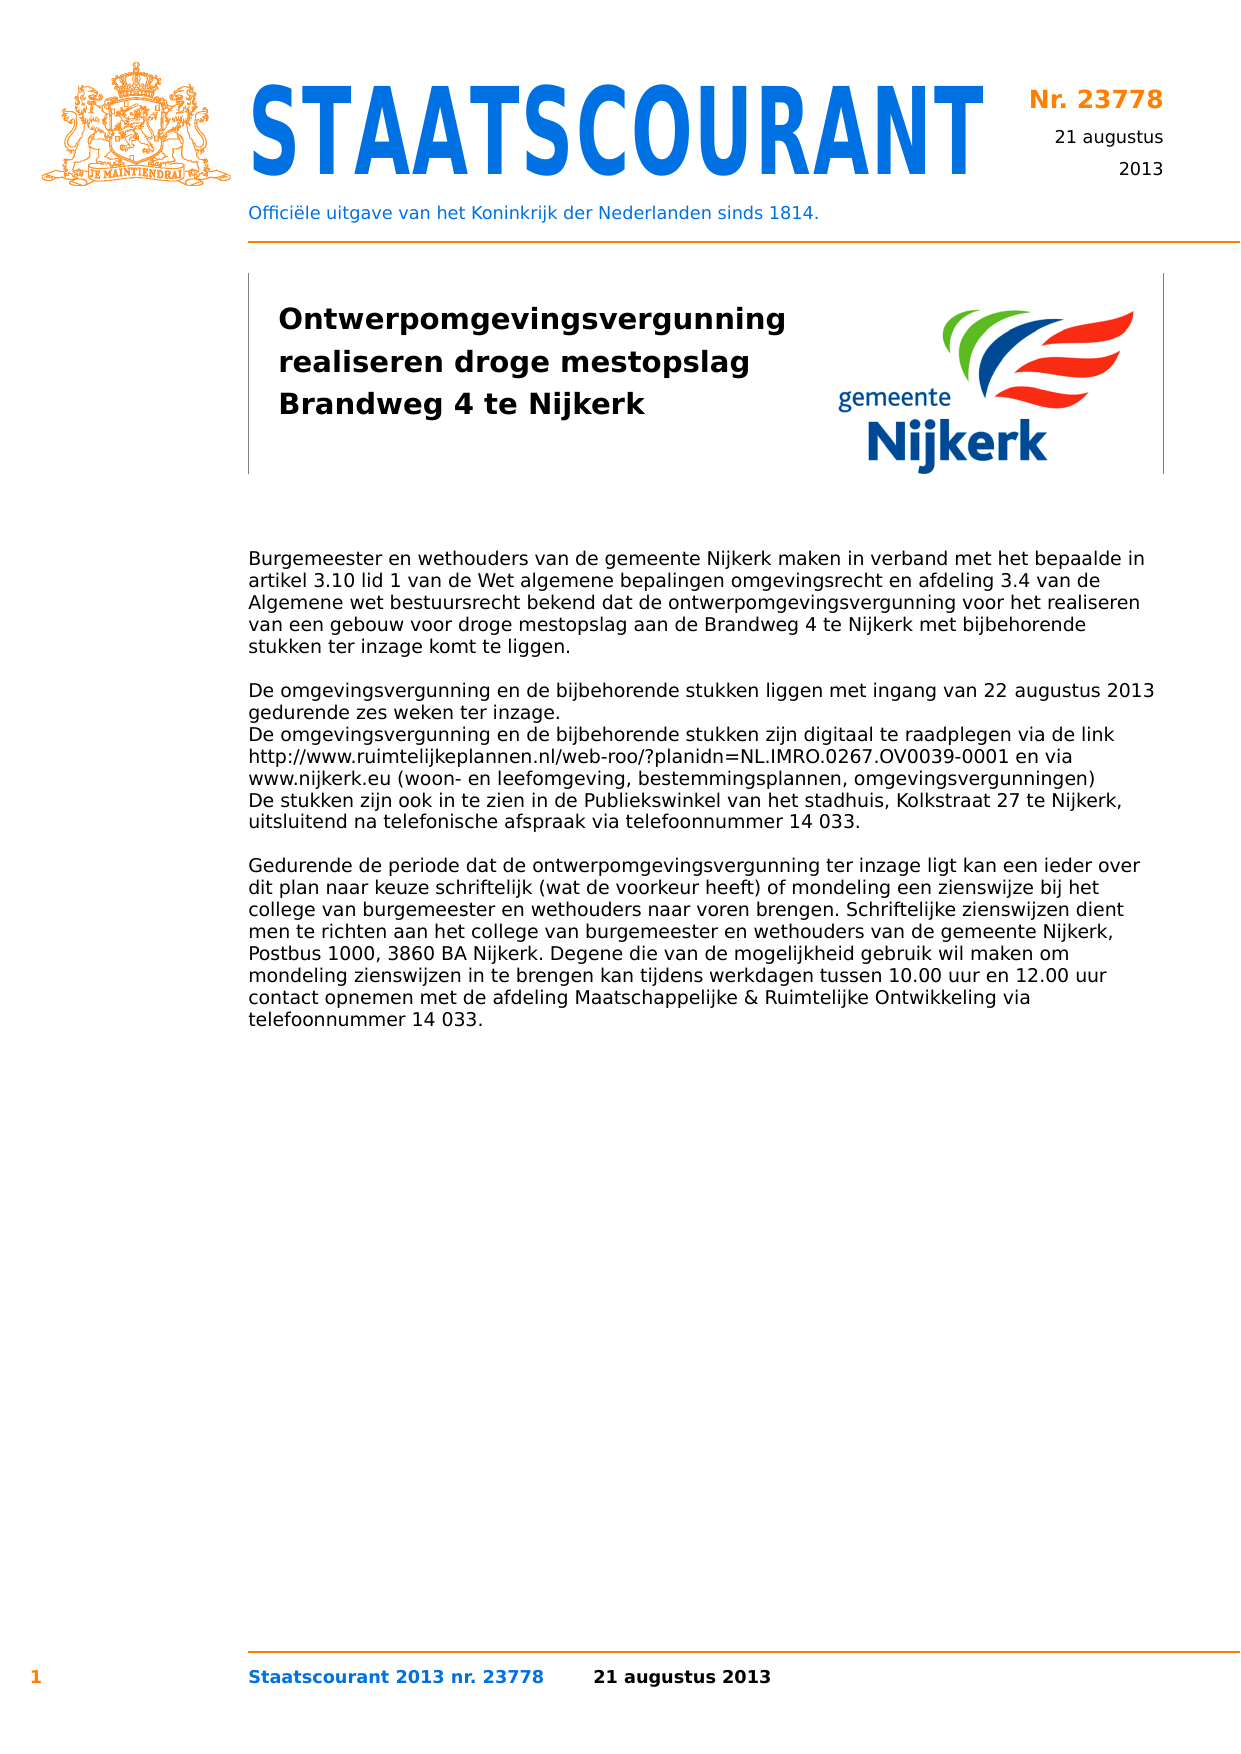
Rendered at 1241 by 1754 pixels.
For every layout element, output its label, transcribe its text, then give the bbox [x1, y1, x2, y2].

text De omgevingsvergunning en de bijbehorende stukken liggen met ingang van 22 augustus 2013 gedurende zes weken ter inzage. [248, 679, 1163, 723]
table_header [25, 62, 248, 241]
subtitle Ontwerpomgevingsvergunning realiseren droge mestopslag Brandweg 4 te Nijkerk [249, 273, 1163, 474]
picture [41, 62, 231, 186]
table_header Nr. 23778 [998, 62, 1240, 121]
text De stukken zijn ook in te zien in de Publiekswinkel van het stadhuis, Kolkstraat 27 te Nijkerk, uitsluitend na telefonische afspraak via telefoonnummer 14 033. [248, 789, 1163, 833]
table_cell Officiële uitgave van het Koninkrijk der Nederlanden sinds 1814. [248, 203, 1240, 241]
table_header STAATSCOURANT [248, 62, 998, 203]
table_cell 2013 [998, 153, 1240, 203]
table_cell 21 augustus [998, 121, 1240, 153]
text Burgemeester en wethouders van de gemeente Nijkerk maken in verband met het bepaalde in artikel 3.10 lid 1 van de Wet algemene bepalingen omgevingsrecht en afdeling 3.4 van de Algemene wet bestuursrecht bekend dat de ontwerpomgevingsvergunning voor het realiseren van een gebouw voor droge mestopslag aan de Brandweg 4 te Nijkerk met bijbehorende stukken ter inzage komt te liggen. [248, 548, 1163, 658]
text Gedurende de periode dat de ontwerpomgevingsvergunning ter inzage ligt kan een ieder over dit plan naar keuze schriftelijk (wat de voorkeur heeft) of mondeling een zienswijze bij het college van burgemeester en wethouders naar voren brengen. Schriftelijke zienswijzen dient men te richten aan het college van burgemeester en wethouders van de gemeente Nijkerk, Postbus 1000, 3860 BA Nijkerk. Degene die van de mogelijkheid gebruik wil maken om mondeling zienswijzen in te brengen kan tijdens werkdagen tussen 10.00 uur en 12.00 uur contact opnemen met de afdeling Maatschappelijke & Ruimtelijke Ontwikkeling via telefoonnummer 14 033. [248, 855, 1163, 1031]
picture [838, 302, 1134, 474]
text De omgevingsvergunning en de bijbehorende stukken zijn digitaal te raadplegen via de link http://www.ruimtelijkeplannen.nl/web-roo/?planidn=NL.IMRO.0267.OV0039-0001 en via www.nijkerk.eu (woon- en leefomgeving, bestemmingsplannen, omgevingsvergunningen) [248, 723, 1163, 789]
